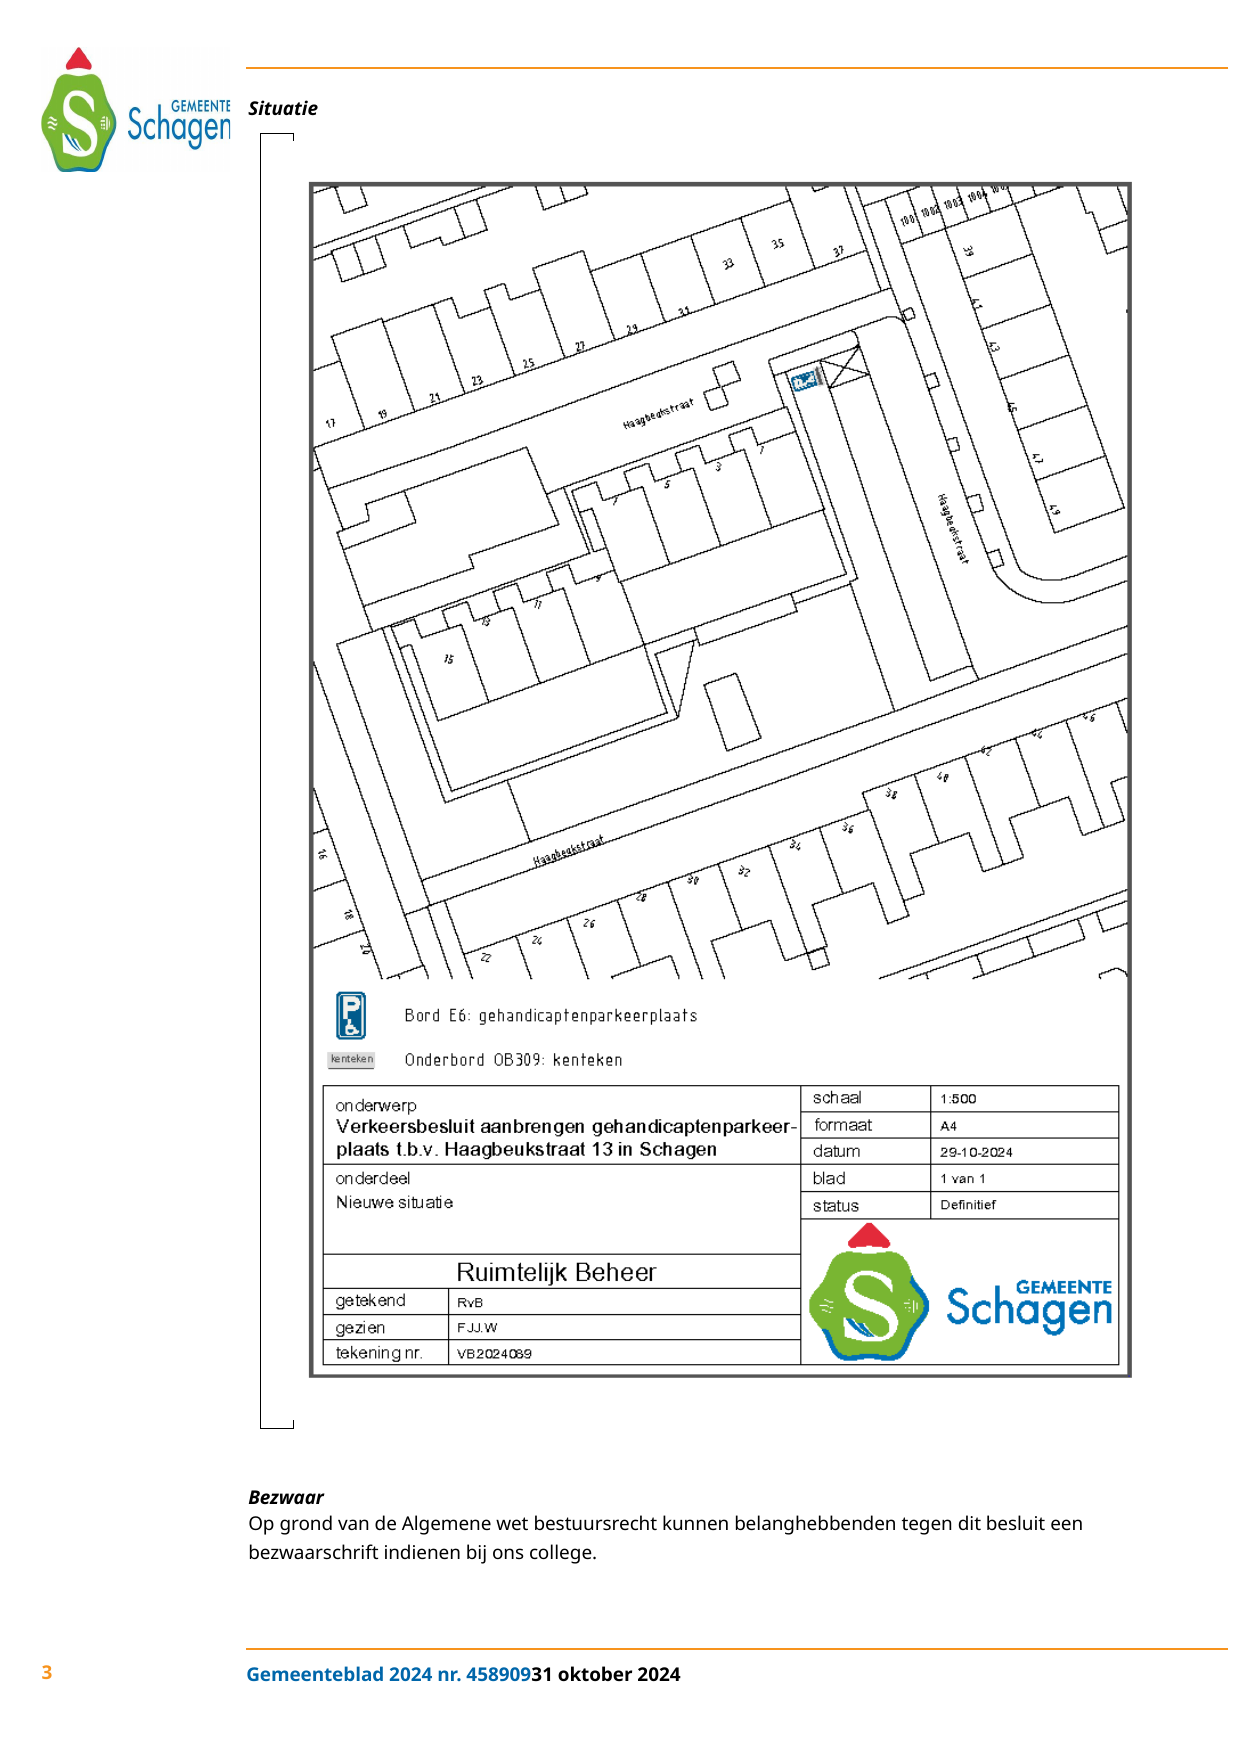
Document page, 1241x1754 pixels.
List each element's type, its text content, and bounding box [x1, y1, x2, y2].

text Situatie [248, 95, 1152, 121]
text Op grond van de Algemene wet bestuursrecht kunnen belanghebbenden tegen dit besluit een bezwaarschrift indienen bij ons college. [248, 1510, 1152, 1565]
picture [268, 141, 1173, 1420]
picture [41, 47, 231, 172]
text Bezwaar [248, 1484, 1152, 1510]
